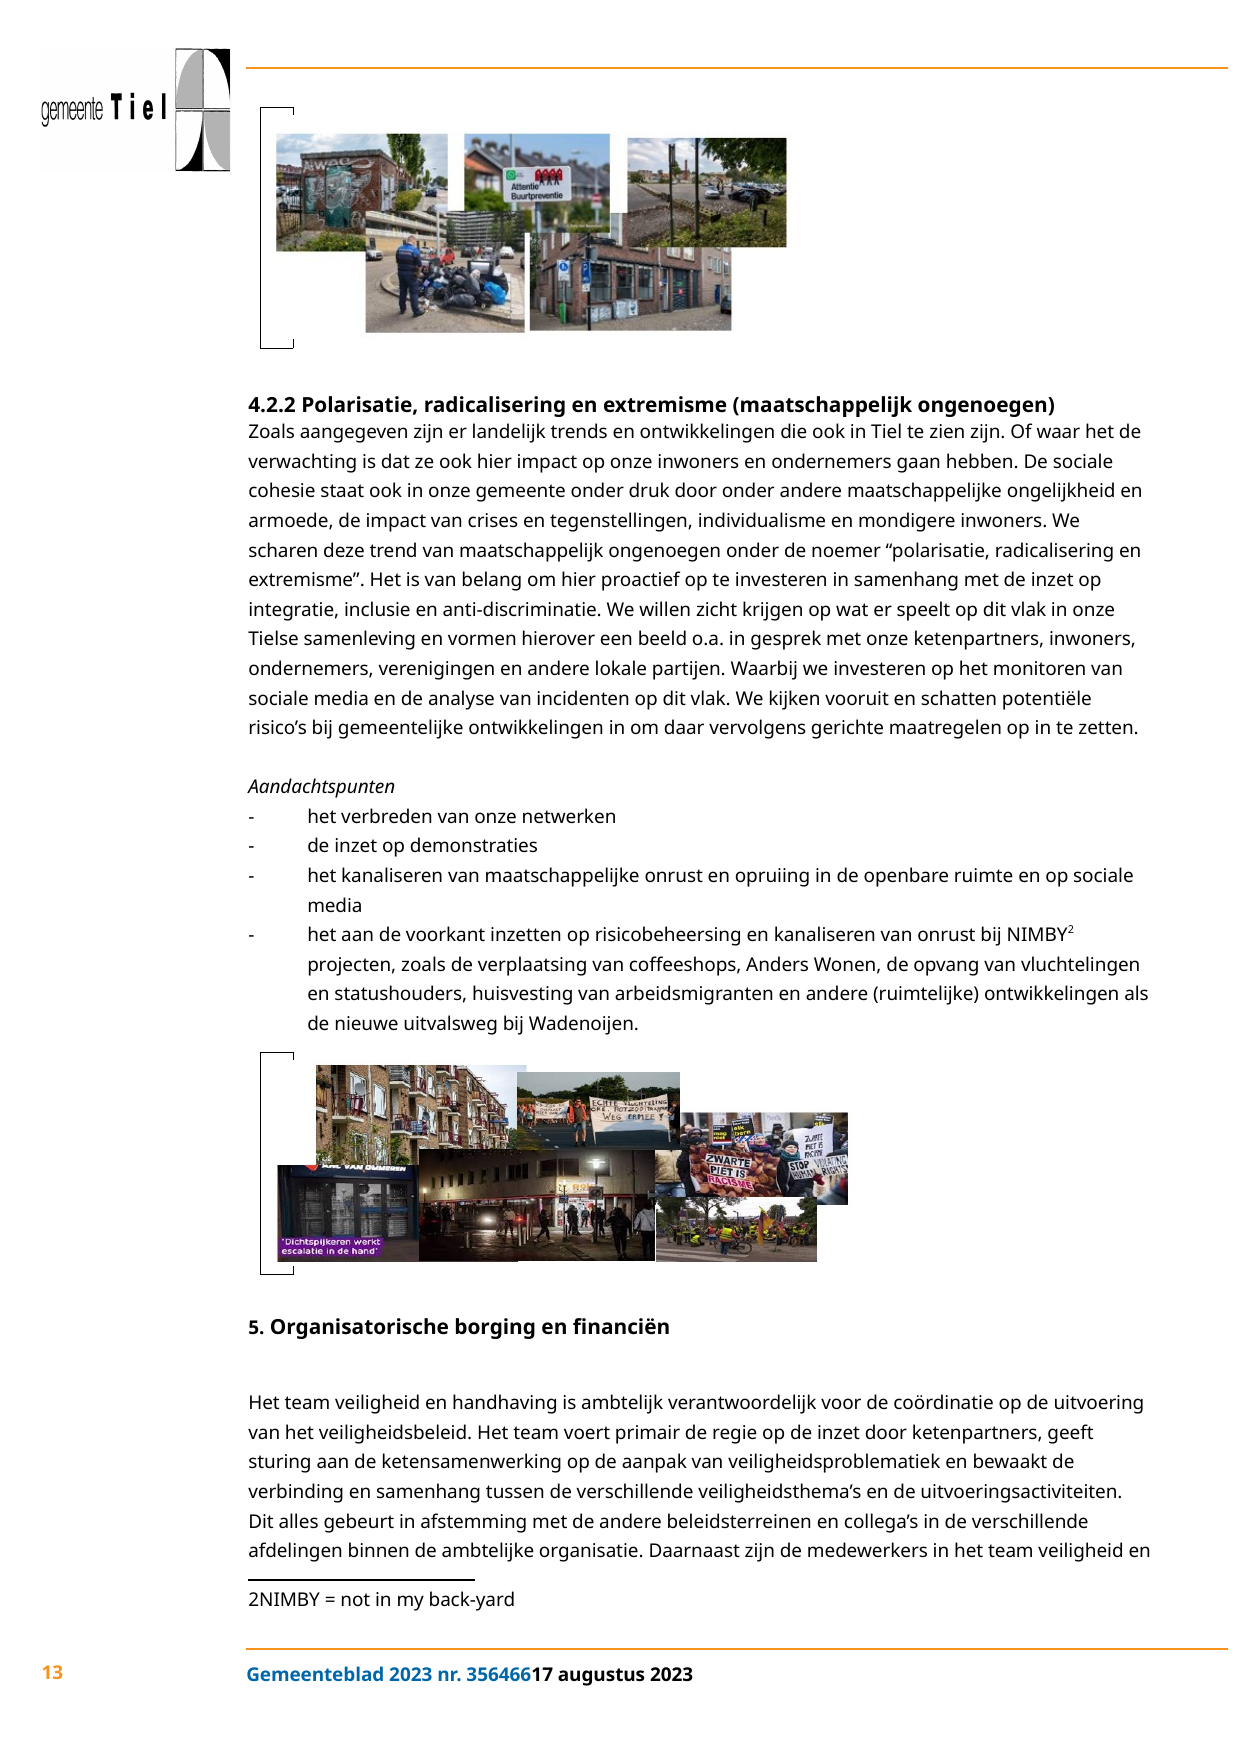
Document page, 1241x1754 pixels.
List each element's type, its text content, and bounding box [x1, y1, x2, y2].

picture [268, 1060, 854, 1266]
text 4.2.2 Polarisatie, radicalisering en extremisme (maatschappelijk ongenoegen) [248, 390, 1152, 418]
picture [41, 47, 231, 172]
text Zoals aangegeven zijn er landelijk trends en ontwikkelingen die ook in Tiel te zien zijn. Of waar het de verwachting is dat ze ook hier impact op onze inwoners en ondernemers gaan hebben. De sociale cohesie staat ook in onze gemeente onder druk door onder andere maatschappelijke ongelijkheid en armoede, de impact van crises en tegenstellingen, individualisme en mondigere inwoners. We scharen deze trend van maatschappelijk ongenoegen onder de noemer “polarisatie, radicalisering en extremisme”. Het is van belang om hier proactief op te investeren in samenhang met de inzet op integratie, inclusie en anti-discriminatie. We willen zicht krijgen op wat er speelt op dit vlak in onze Tielse samenleving en vormen hierover een beeld o.a. in gesprek met onze ketenpartners, inwoners, ondernemers, verenigingen en andere lokale partijen. Waarbij we investeren op het monitoren van sociale media en de analyse van incidenten op dit vlak. We kijken vooruit en schatten potentiële risico’s bij gemeentelijke ontwikkelingen in om daar vervolgens gerichte maatregelen op in te zetten. [248, 418, 1152, 740]
picture [268, 115, 800, 339]
list de inzet op demonstraties [248, 833, 1152, 858]
text Aandachtspunten [248, 773, 1152, 799]
list NIMBY = not in my back-yard [248, 1586, 1152, 1612]
list het aan de voorkant inzetten op risicobeheersing en kanaliseren van onrust bij NIMBY projecten, zoals de verplaatsing van coffeeshops, Anders Wonen, de opvang van vluchtelingen en statushouders, huisvesting van arbeidsmigranten en andere (ruimtelijke) ontwikkelingen als de nieuwe uitvalsweg bij Wadenoijen. [248, 921, 1152, 1036]
text Het team veiligheid en handhaving is ambtelijk verantwoordelijk voor de coördinatie op de uitvoering van het veiligheidsbeleid. Het team voert primair de regie op de inzet door ketenpartners, geeft sturing aan de ketensamenwerking op de aanpak van veiligheidsproblematiek en bewaakt de verbinding en samenhang tussen de verschillende veiligheidsthema’s en de uitvoeringsactiviteiten. Dit alles gebeurt in afstemming met de andere beleidsterreinen en collega’s in de verschillende afdelingen binnen de ambtelijke organisatie. Daarnaast zijn de medewerkers in het team veiligheid en [248, 1389, 1152, 1563]
list het kanaliseren van maatschappelijke onrust en opruiing in de openbare ruimte en op sociale media [248, 862, 1152, 917]
list het verbreden van onze netwerken [248, 803, 1152, 829]
text 5. Organisatorische borging en financiën [248, 1312, 1152, 1340]
